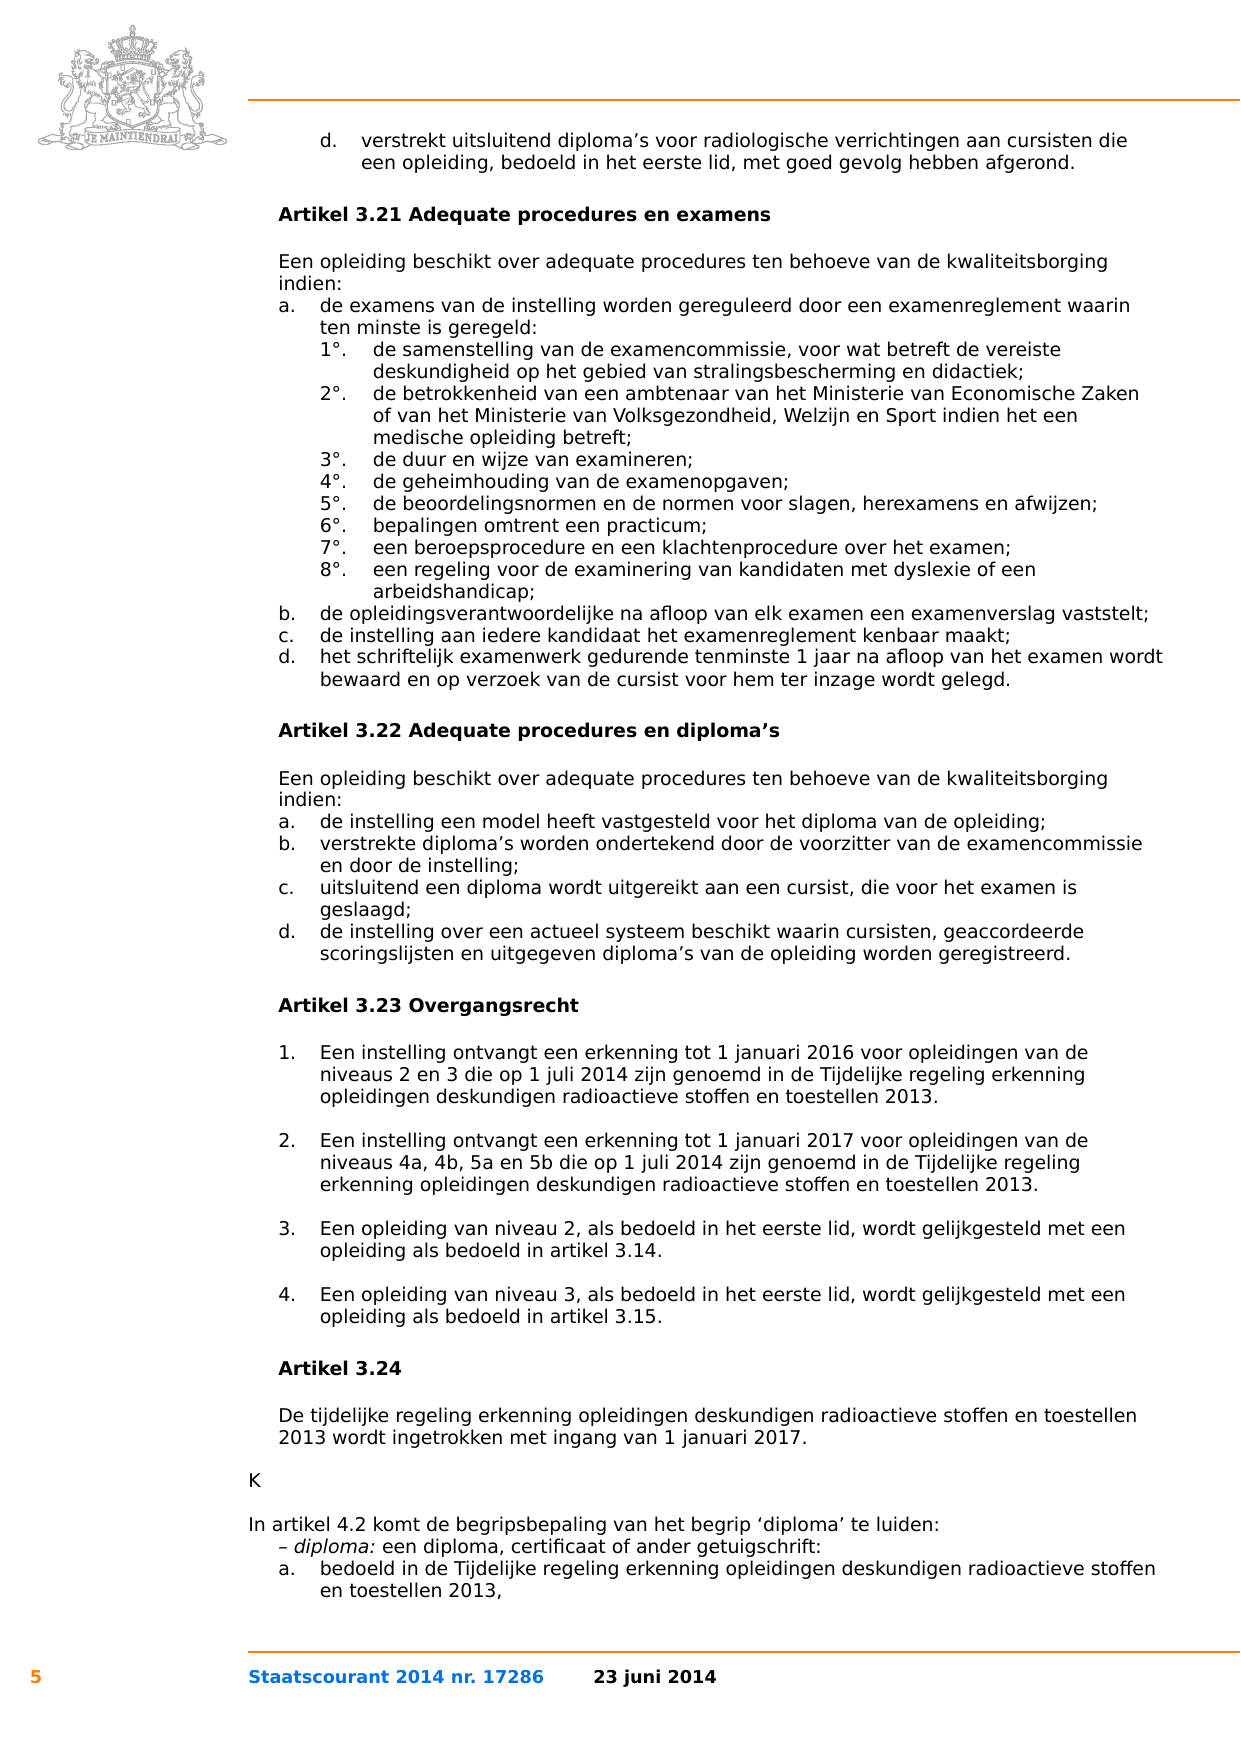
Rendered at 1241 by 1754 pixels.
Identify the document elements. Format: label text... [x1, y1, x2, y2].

text – diploma: een diploma, certificaat of ander getuigschrift: [278, 1536, 1163, 1558]
text d. het schriftelijk examenwerk gedurende tenminste 1 jaar na afloop van het examen wordt bewaard en op verzoek van de cursist voor hem ter inzage wordt gelegd. [278, 646, 1163, 690]
text a. de instelling een model heeft vastgesteld voor het diploma van de opleiding; [278, 811, 1163, 833]
text a. de examens van de instelling worden gereguleerd door een examenreglement waarin ten minste is geregeld: [278, 295, 1163, 339]
subtitle Artikel 3.24 [278, 1358, 1163, 1379]
picture [38, 25, 227, 150]
text 1°. de samenstelling van de examencommissie, voor wat betreft de vereiste deskundigheid op het gebied van stralingsbescherming en didactiek; [319, 339, 1163, 383]
text d. verstrekt uitsluitend diploma’s voor radiologische verrichtingen aan cursisten die een opleiding, bedoeld in het eerste lid, met goed gevolg hebben afgerond. [319, 130, 1163, 174]
text b. de opleidingsverantwoordelijke na afloop van elk examen een examenverslag vaststelt; [278, 602, 1163, 624]
text De tijdelijke regeling erkenning opleidingen deskundigen radioactieve stoffen en toestellen 2013 wordt ingetrokken met ingang van 1 januari 2017. [278, 1404, 1163, 1448]
text c. uitsluitend een diploma wordt uitgereikt aan een cursist, die voor het examen is geslaagd; [278, 877, 1163, 921]
text Een opleiding beschikt over adequate procedures ten behoeve van de kwaliteitsborging indien: [278, 767, 1163, 811]
text 5°. de beoordelingsnormen en de normen voor slagen, herexamens en afwijzen; [319, 493, 1163, 514]
subtitle Artikel 3.23 Overgangsrecht [278, 995, 1163, 1017]
text 3°. de duur en wijze van examineren; [319, 449, 1163, 471]
subtitle Artikel 3.22 Adequate procedures en diploma’s [278, 720, 1163, 742]
text a. bedoeld in de Tijdelijke regeling erkenning opleidingen deskundigen radioactieve stoffen en toestellen 2013, [278, 1558, 1163, 1602]
text 1. Een instelling ontvangt een erkenning tot 1 januari 2016 voor opleidingen van de niveaus 2 en 3 die op 1 juli 2014 zijn genoemd in de Tijdelijke regeling erkenning opleidingen deskundigen radioactieve stoffen en toestellen 2013. [278, 1042, 1163, 1108]
text 6°. bepalingen omtrent een practicum; [319, 514, 1163, 537]
text 4°. de geheimhouding van de examenopgaven; [319, 471, 1163, 493]
text c. de instelling aan iedere kandidaat het examenreglement kenbaar maakt; [278, 624, 1163, 646]
text 8°. een regeling voor de examinering van kandidaten met dyslexie of een arbeidshandicap; [319, 558, 1163, 602]
text Een opleiding beschikt over adequate procedures ten behoeve van de kwaliteitsborging indien: [278, 251, 1163, 295]
subtitle Artikel 3.21 Adequate procedures en examens [278, 204, 1163, 226]
text 7°. een beroepsprocedure en een klachtenprocedure over het examen; [319, 537, 1163, 558]
text In artikel 4.2 komt de begripsbepaling van het begrip ‘diploma’ te luiden: [248, 1514, 1163, 1536]
text d. de instelling over een actueel systeem beschikt waarin cursisten, geaccordeerde scoringslijsten en uitgegeven diploma’s van de opleiding worden geregistreerd. [278, 921, 1163, 965]
text 2°. de betrokkenheid van een ambtenaar van het Ministerie van Economische Zaken of van het Ministerie van Volksgezondheid, Welzijn en Sport indien het een medische opleiding betreft; [319, 383, 1163, 449]
text 2. Een instelling ontvangt een erkenning tot 1 januari 2017 voor opleidingen van de niveaus 4a, 4b, 5a en 5b die op 1 juli 2014 zijn genoemd in de Tijdelijke regeling erkenning opleidingen deskundigen radioactieve stoffen en toestellen 2013. [278, 1130, 1163, 1196]
text 3. Een opleiding van niveau 2, als bedoeld in het eerste lid, wordt gelijkgesteld met een opleiding als bedoeld in artikel 3.14. [278, 1218, 1163, 1262]
text b. verstrekte diploma’s worden ondertekend door de voorzitter van de examencommissie en door de instelling; [278, 833, 1163, 877]
text 4. Een opleiding van niveau 3, als bedoeld in het eerste lid, wordt gelijkgesteld met een opleiding als bedoeld in artikel 3.15. [278, 1284, 1163, 1328]
text K [248, 1470, 1163, 1492]
